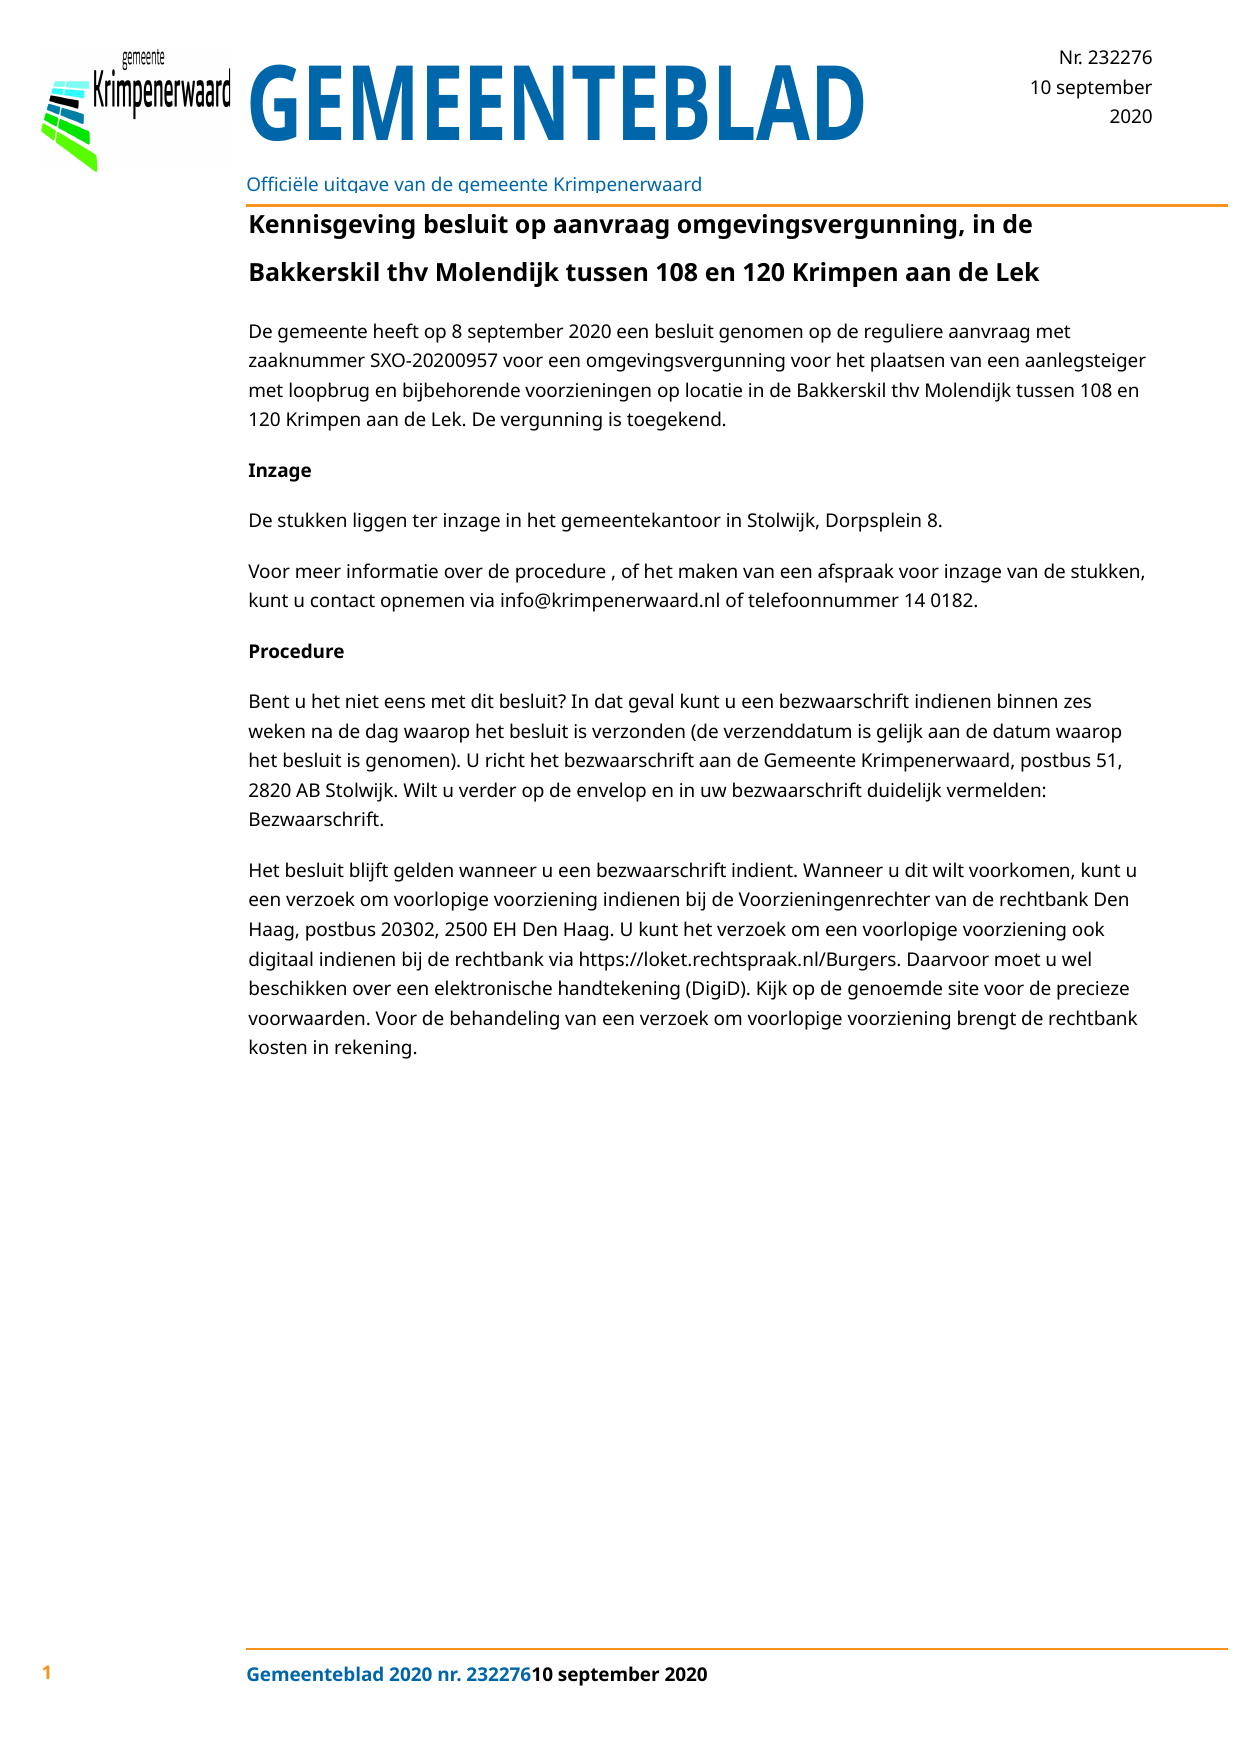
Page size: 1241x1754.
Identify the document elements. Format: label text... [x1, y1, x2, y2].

text Kennisgeving besluit op aanvraag omgevingsvergunning, in de Bakkerskil thv Molendijk tussen 108 en 120 Krimpen aan de Lek [248, 207, 1152, 288]
text Procedure [248, 638, 1152, 664]
text Bent u het niet eens met dit besluit? In dat geval kunt u een bezwaarschrift indienen binnen zes weken na de dag waarop het besluit is verzonden (de verzenddatum is gelijk aan de datum waarop het besluit is genomen). U richt het bezwaarschrift aan de Gemeente Krimpenerwaard, postbus 51, 2820 AB Stolwijk. Wilt u verder op de envelop en in uw bezwaarschrift duidelijk vermelden: Bezwaarschrift. [248, 688, 1152, 832]
text De stukken liggen ter inzage in het gemeentekantoor in Stolwijk, Dorpsplein 8. [248, 507, 1152, 533]
text Het besluit blijft gelden wanneer u een bezwaarschrift indient. Wanneer u dit wilt voorkomen, kunt u een verzoek om voorlopige voorziening indienen bij de Voorzieningenrechter van de rechtbank Den Haag, postbus 20302, 2500 EH Den Haag. U kunt het verzoek om een voorlopige voorziening ook digitaal indienen bij de rechtbank via https://loket.rechtspraak.nl/Burgers. Daarvoor moet u wel beschikken over een elektronische handtekening (DigiD). Kijk op de genoemde site voor de precieze voorwaarden. Voor de behandeling van een verzoek om voorlopige voorziening brengt de rechtbank kosten in rekening. [248, 857, 1152, 1060]
text Voor meer informatie over de procedure , of het maken van een afspraak voor inzage van de stukken, kunt u contact opnemen via info@krimpenerwaard.nl of telefoonnummer 14 0182. [248, 558, 1152, 613]
text Inzage [248, 457, 1152, 483]
picture [41, 47, 231, 172]
text De gemeente heeft op 8 september 2020 een besluit genomen op de reguliere aanvraag met zaaknummer SXO-20200957 voor een omgevingsvergunning voor het plaatsen van een aanlegsteiger met loopbrug en bijbehorende voorzieningen op locatie in de Bakkerskil thv Molendijk tussen 108 en 120 Krimpen aan de Lek. De vergunning is toegekend. [248, 318, 1152, 432]
